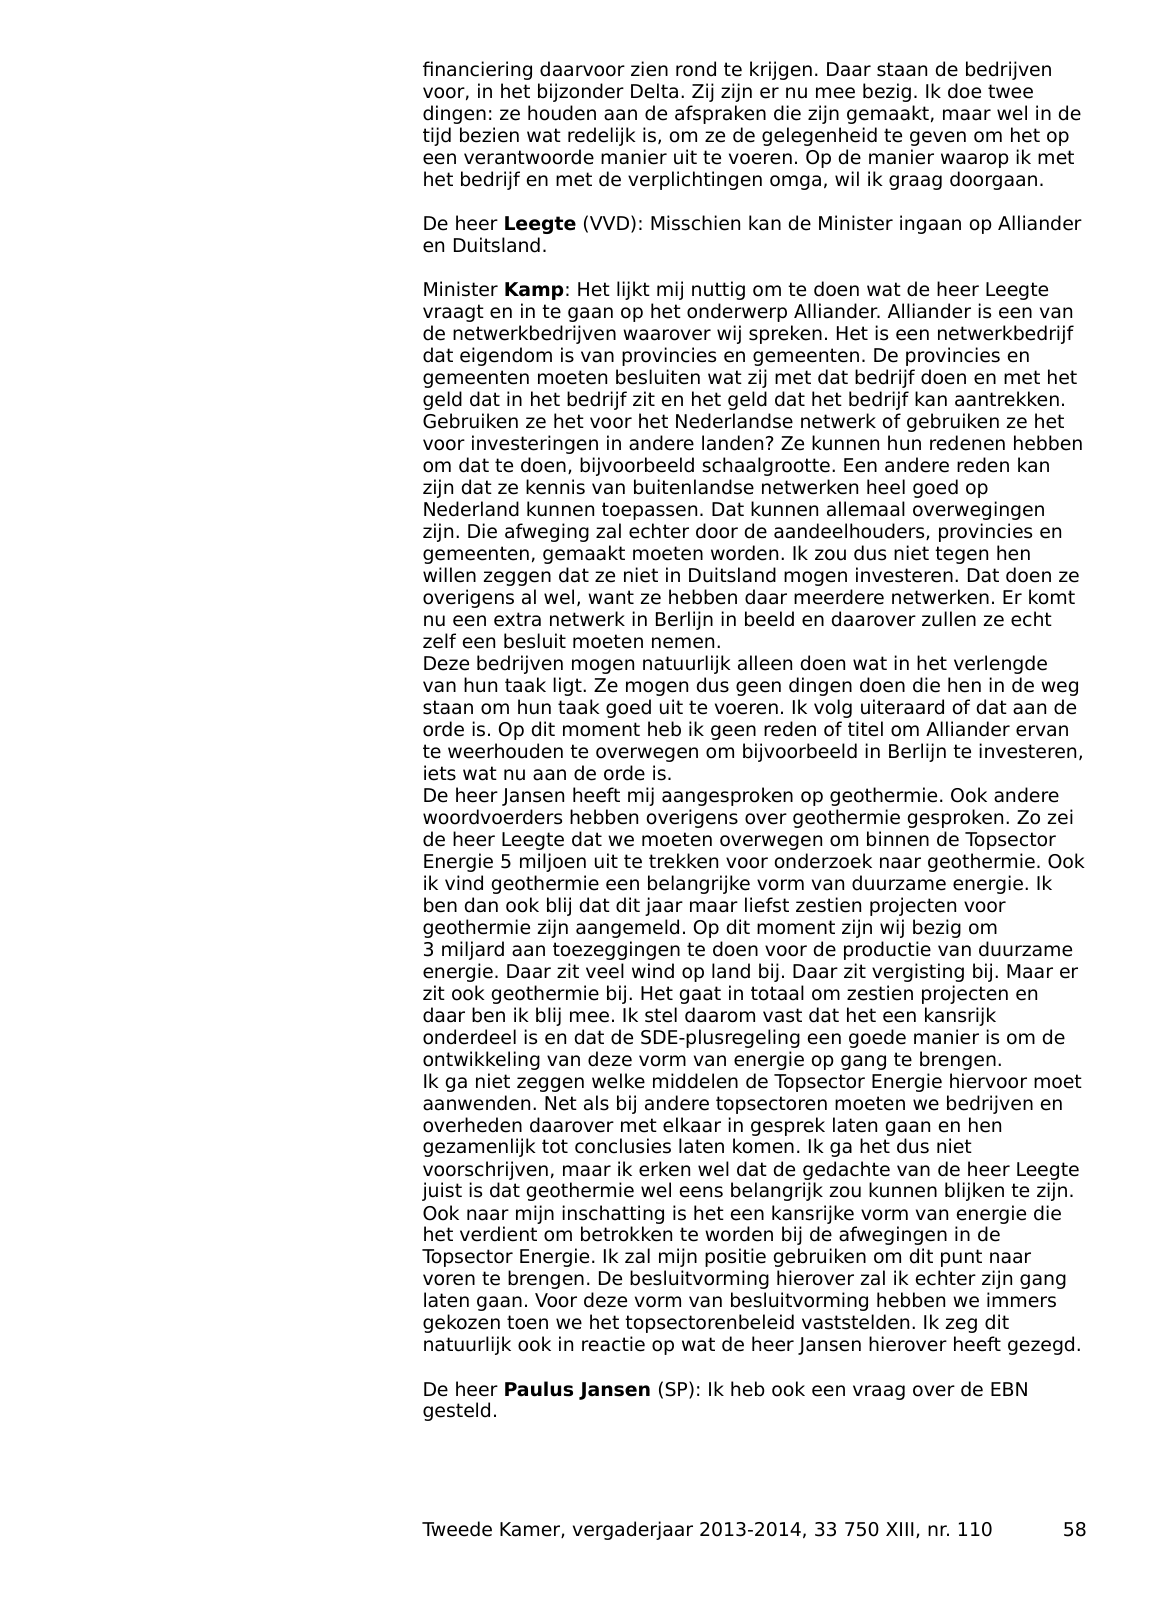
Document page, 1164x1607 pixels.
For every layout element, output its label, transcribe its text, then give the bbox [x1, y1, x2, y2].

text De heer Jansen heeft mij aangesproken op geothermie. Ook andere woordvoerders hebben overigens over geothermie gesproken. Zo zei de heer Leegte dat we moeten overwegen om binnen de Topsector Energie 5 miljoen uit te trekken voor onderzoek naar geothermie. Ook ik vind geothermie een belangrijke vorm van duurzame energie. Ik ben dan ook blij dat dit jaar maar liefst zestien projecten voor geothermie zijn aangemeld. Op dit moment zijn wij bezig om 3 miljard aan toezeggingen te doen voor de productie van duurzame energie. Daar zit veel wind op land bij. Daar zit vergisting bij. Maar er zit ook geothermie bij. Het gaat in totaal om zestien projecten en daar ben ik blij mee. Ik stel daarom vast dat het een kansrijk onderdeel is en dat de SDE-plusregeling een goede manier is om de ontwikkeling van deze vorm van energie op gang te brengen. [422, 785, 1087, 1071]
text De heer Leegte (VVD): Misschien kan de Minister ingaan op Alliander en Duitsland. [422, 213, 1087, 257]
text De heer Paulus Jansen (SP): Ik heb ook een vraag over de EBN gesteld. [422, 1378, 1087, 1422]
text financiering daarvoor zien rond te krijgen. Daar staan de bedrijven voor, in het bijzonder Delta. Zij zijn er nu mee bezig. Ik doe twee dingen: ze houden aan de afspraken die zijn gemaakt, maar wel in de tijd bezien wat redelijk is, om ze de gelegenheid te geven om het op een verantwoorde manier uit te voeren. Op de manier waarop ik met het bedrijf en met de verplichtingen omga, wil ik graag doorgaan. [422, 59, 1087, 191]
text Deze bedrijven mogen natuurlijk alleen doen wat in het verlengde van hun taak ligt. Ze mogen dus geen dingen doen die hen in de weg staan om hun taak goed uit te voeren. Ik volg uiteraard of dat aan de orde is. Op dit moment heb ik geen reden of titel om Alliander ervan te weerhouden te overwegen om bijvoorbeeld in Berlijn te investeren, iets wat nu aan de orde is. [422, 653, 1087, 785]
text Gebruiken ze het voor het Nederlandse netwerk of gebruiken ze het voor investeringen in andere landen? Ze kunnen hun redenen hebben om dat te doen, bijvoorbeeld schaalgrootte. Een andere reden kan zijn dat ze kennis van buitenlandse netwerken heel goed op Nederland kunnen toepassen. Dat kunnen allemaal overwegingen zijn. Die afweging zal echter door de aandeelhouders, provincies en gemeenten, gemaakt moeten worden. Ik zou dus niet tegen hen willen zeggen dat ze niet in Duitsland mogen investeren. Dat doen ze overigens al wel, want ze hebben daar meerdere netwerken. Er komt nu een extra netwerk in Berlijn in beeld en daarover zullen ze echt zelf een besluit moeten nemen. [422, 411, 1087, 653]
text Minister Kamp: Het lijkt mij nuttig om te doen wat de heer Leegte vraagt en in te gaan op het onderwerp Alliander. Alliander is een van de netwerkbedrijven waarover wij spreken. Het is een netwerkbedrijf dat eigendom is van provincies en gemeenten. De provincies en gemeenten moeten besluiten wat zij met dat bedrijf doen en met het geld dat in het bedrijf zit en het geld dat het bedrijf kan aantrekken. [422, 279, 1087, 411]
text Ik ga niet zeggen welke middelen de Topsector Energie hiervoor moet aanwenden. Net als bij andere topsectoren moeten we bedrijven en overheden daarover met elkaar in gesprek laten gaan en hen gezamenlijk tot conclusies laten komen. Ik ga het dus niet voorschrijven, maar ik erken wel dat de gedachte van de heer Leegte juist is dat geothermie wel eens belangrijk zou kunnen blijken te zijn. Ook naar mijn inschatting is het een kansrijke vorm van energie die het verdient om betrokken te worden bij de afwegingen in de Topsector Energie. Ik zal mijn positie gebruiken om dit punt naar voren te brengen. De besluitvorming hierover zal ik echter zijn gang laten gaan. Voor deze vorm van besluitvorming hebben we immers gekozen toen we het topsectorenbeleid vaststelden. Ik zeg dit natuurlijk ook in reactie op wat de heer Jansen hierover heeft gezegd. [422, 1071, 1087, 1356]
